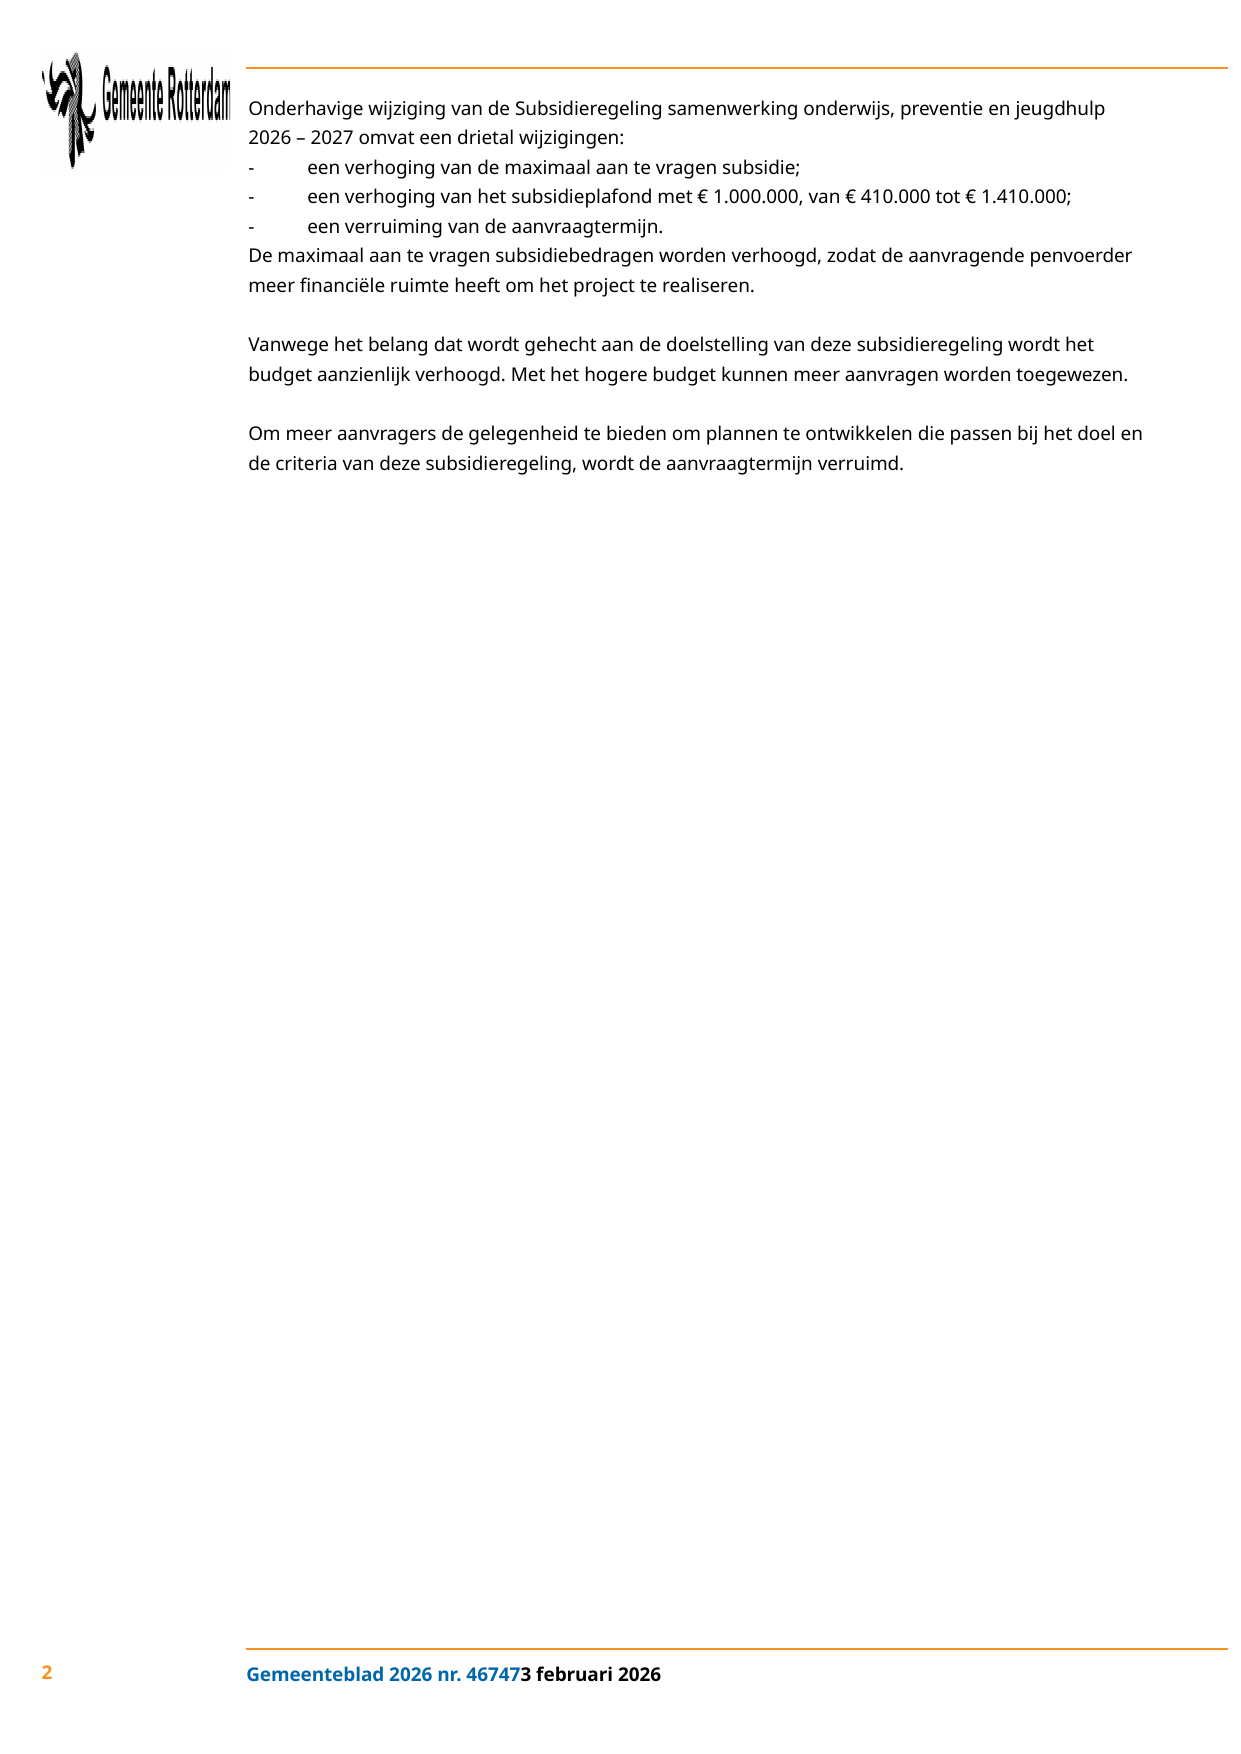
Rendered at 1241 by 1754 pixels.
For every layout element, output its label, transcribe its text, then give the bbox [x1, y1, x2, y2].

picture [41, 47, 231, 172]
text Vanwege het belang dat wordt gehecht aan de doelstelling van deze subsidieregeling wordt het budget aanzienlijk verhoogd. Met het hogere budget kunnen meer aanvragen worden toegewezen. [248, 331, 1152, 387]
text De maximaal aan te vragen subsidiebedragen worden verhoogd, zodat de aanvragende penvoerder meer financiële ruimte heeft om het project te realiseren. [248, 243, 1152, 298]
list een verhoging van het subsidieplafond met € 1.000.000, van € 410.000 tot € 1.410.000; [248, 183, 1152, 209]
text Om meer aanvragers de gelegenheid te bieden om plannen te ontwikkelen die passen bij het doel en de criteria van deze subsidieregeling, wordt de aanvraagtermijn verruimd. [248, 420, 1152, 476]
text Onderhavige wijziging van de Subsidieregeling samenwerking onderwijs, preventie en jeugdhulp 2026 – 2027 omvat een drietal wijzigingen: [248, 95, 1152, 150]
list een verruiming van de aanvraagtermijn. [248, 213, 1152, 239]
list een verhoging van de maximaal aan te vragen subsidie; [248, 154, 1152, 180]
